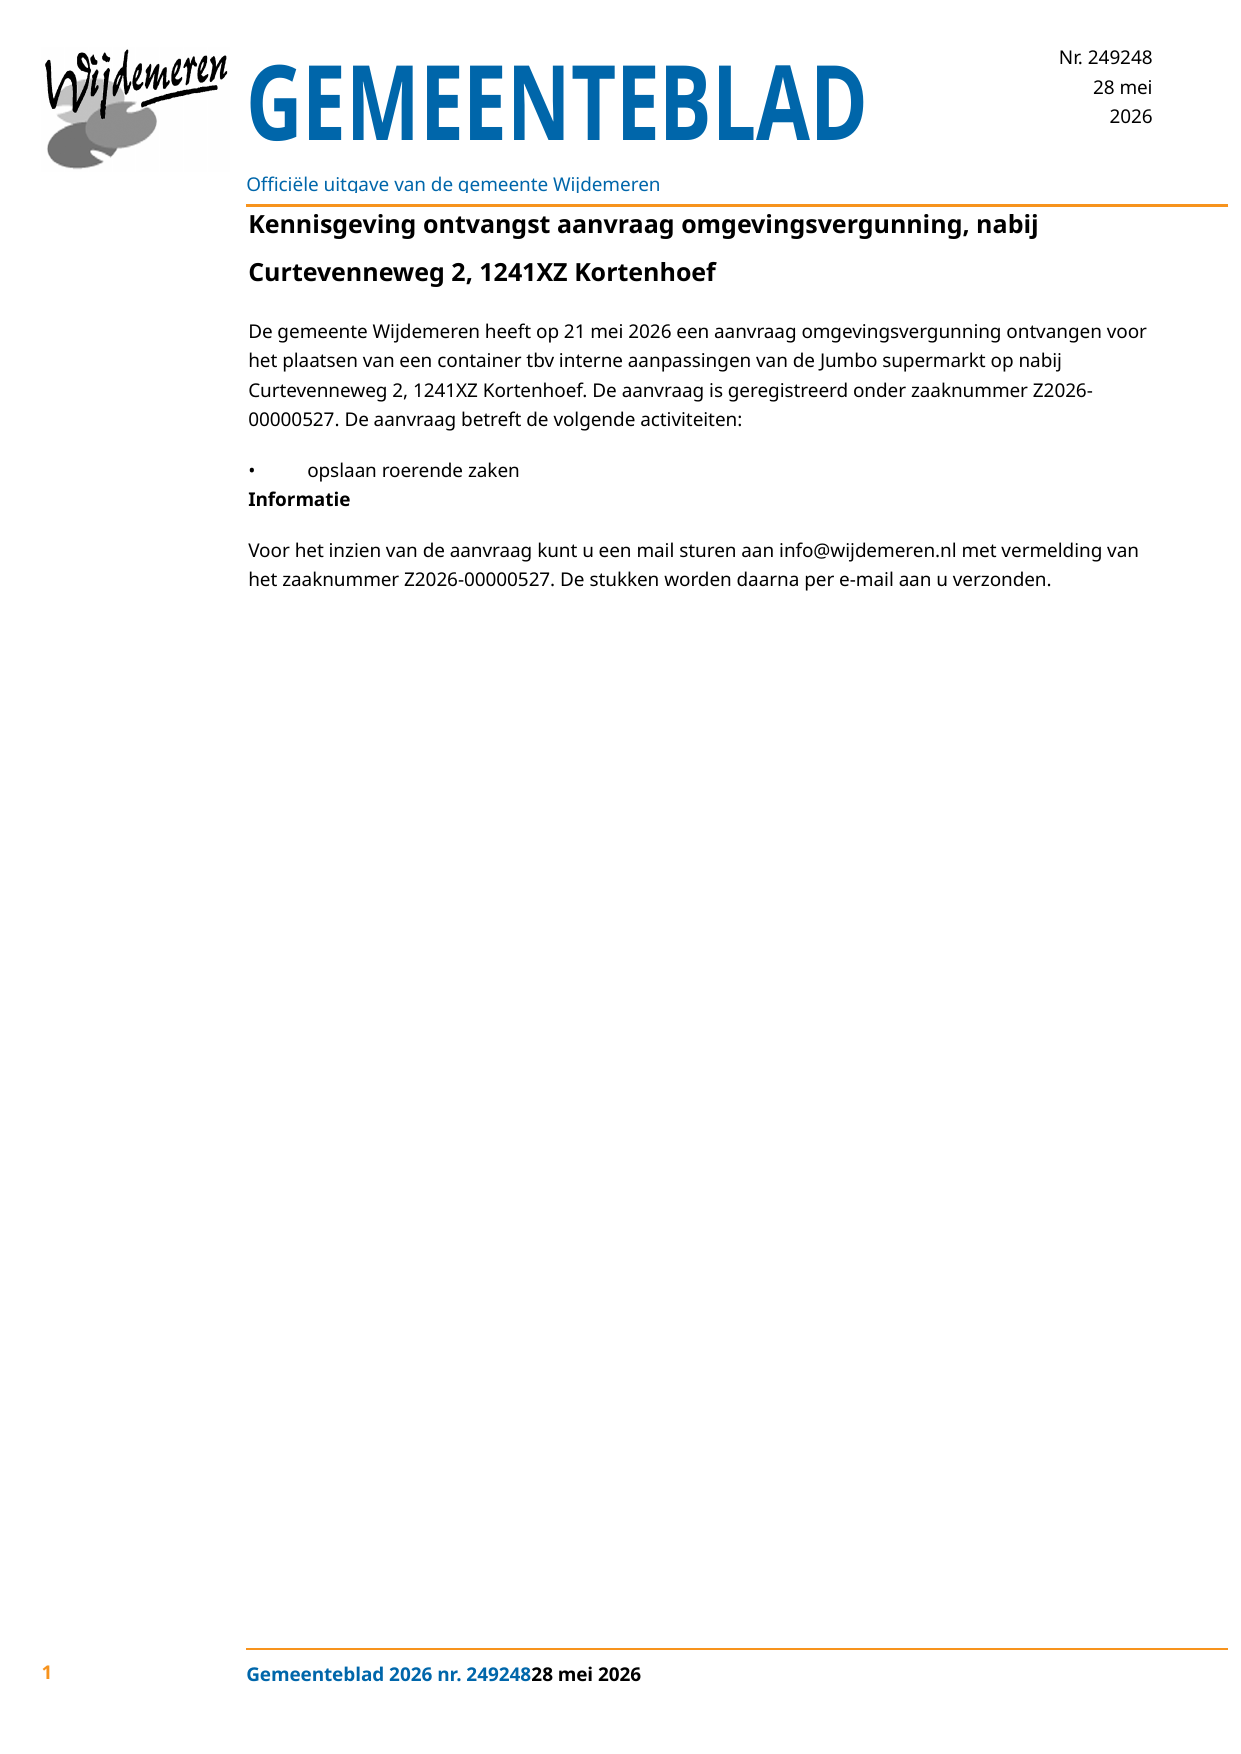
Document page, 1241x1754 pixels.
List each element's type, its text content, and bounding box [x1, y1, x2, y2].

text Kennisgeving ontvangst aanvraag omgevingsvergunning, nabij Curtevenneweg 2, 1241XZ Kortenhoef [248, 207, 1152, 288]
text Voor het inzien van de aanvraag kunt u een mail sturen aan info@wijdemeren.nl met vermelding van het zaaknummer Z2026-00000527. De stukken worden daarna per e-mail aan u verzonden. [248, 537, 1152, 592]
text Informatie [248, 487, 1152, 512]
list opslaan roerende zaken [248, 457, 1152, 483]
text De gemeente Wijdemeren heeft op 21 mei 2026 een aanvraag omgevingsvergunning ontvangen voor het plaatsen van een container tbv interne aanpassingen van de Jumbo supermarkt op nabij Curtevenneweg 2, 1241XZ Kortenhoef. De aanvraag is geregistreerd onder zaaknummer Z2026-00000527. De aanvraag betreft de volgende activiteiten: [248, 318, 1152, 432]
picture [41, 47, 231, 172]
